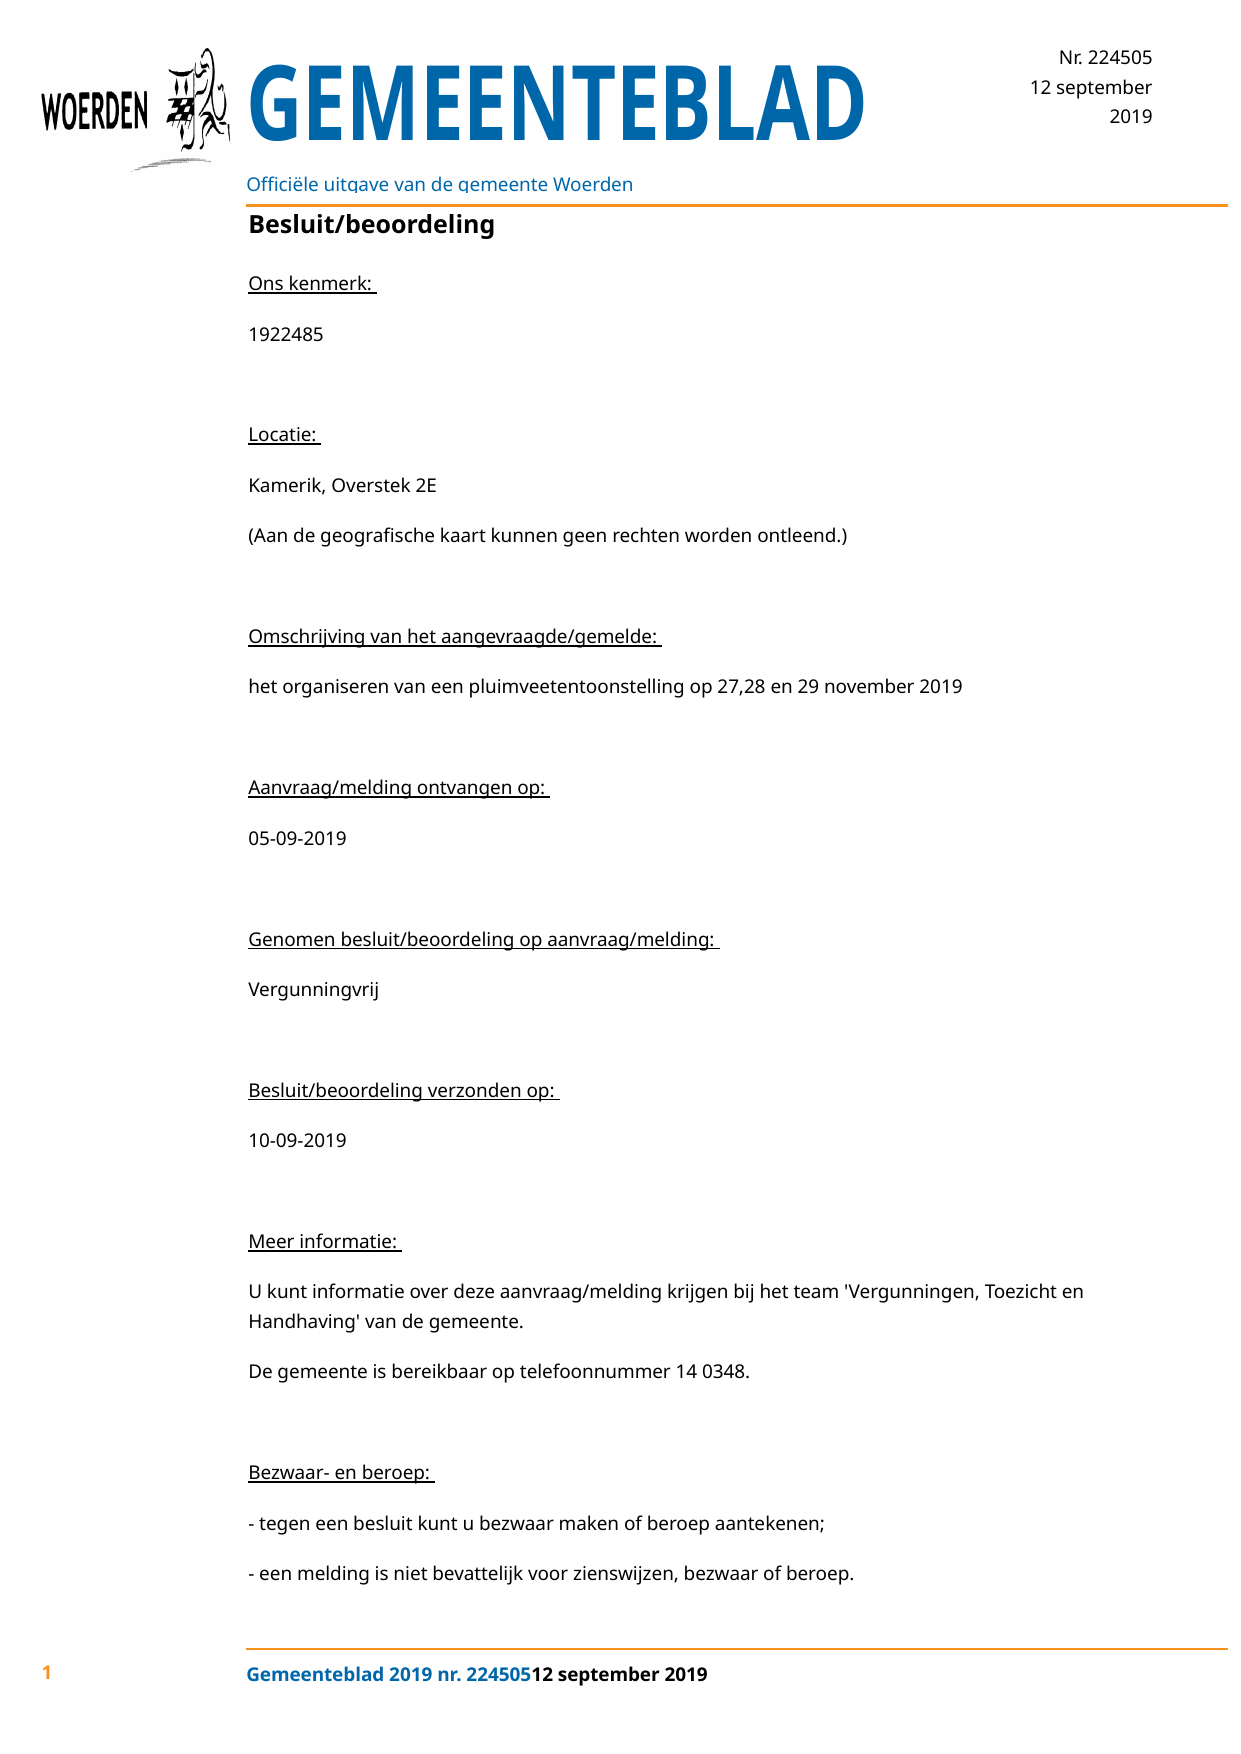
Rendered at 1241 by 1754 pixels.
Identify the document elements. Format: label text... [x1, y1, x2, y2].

text (Aan de geografische kaart kunnen geen rechten worden ontleend.) [248, 522, 1152, 548]
text Aanvraag/melding ontvangen op: [248, 774, 1152, 800]
text Besluit/beoordeling verzonden op: [248, 1077, 1152, 1103]
text 10-09-2019 [248, 1127, 1152, 1153]
text De gemeente is bereikbaar op telefoonnummer 14 0348. [248, 1359, 1152, 1384]
text - een melding is niet bevattelijk voor zienswijzen, bezwaar of beroep. [248, 1560, 1152, 1586]
text het organiseren van een pluimveetentoonstelling op 27,28 en 29 november 2019 [248, 674, 1152, 699]
text - tegen een besluit kunt u bezwaar maken of beroep aantekenen; [248, 1510, 1152, 1536]
text U kunt informatie over deze aanvraag/melding krijgen bij het team 'Vergunningen, Toezicht en Handhaving' van de gemeente. [248, 1279, 1152, 1334]
text Kamerik, Overstek 2E [248, 472, 1152, 498]
text Meer informatie: [248, 1228, 1152, 1254]
picture [41, 47, 231, 172]
text Vergunningvrij [248, 976, 1152, 1002]
text Omschrijving van het aangevraagde/gemelde: [248, 623, 1152, 649]
text Ons kenmerk: [248, 270, 1152, 296]
text 05-09-2019 [248, 825, 1152, 851]
text Genomen besluit/beoordeling op aanvraag/melding: [248, 926, 1152, 951]
text Bezwaar- en beroep: [248, 1459, 1152, 1485]
text 1922485 [248, 321, 1152, 346]
text Besluit/beoordeling [248, 207, 1152, 241]
text Locatie: [248, 422, 1152, 447]
